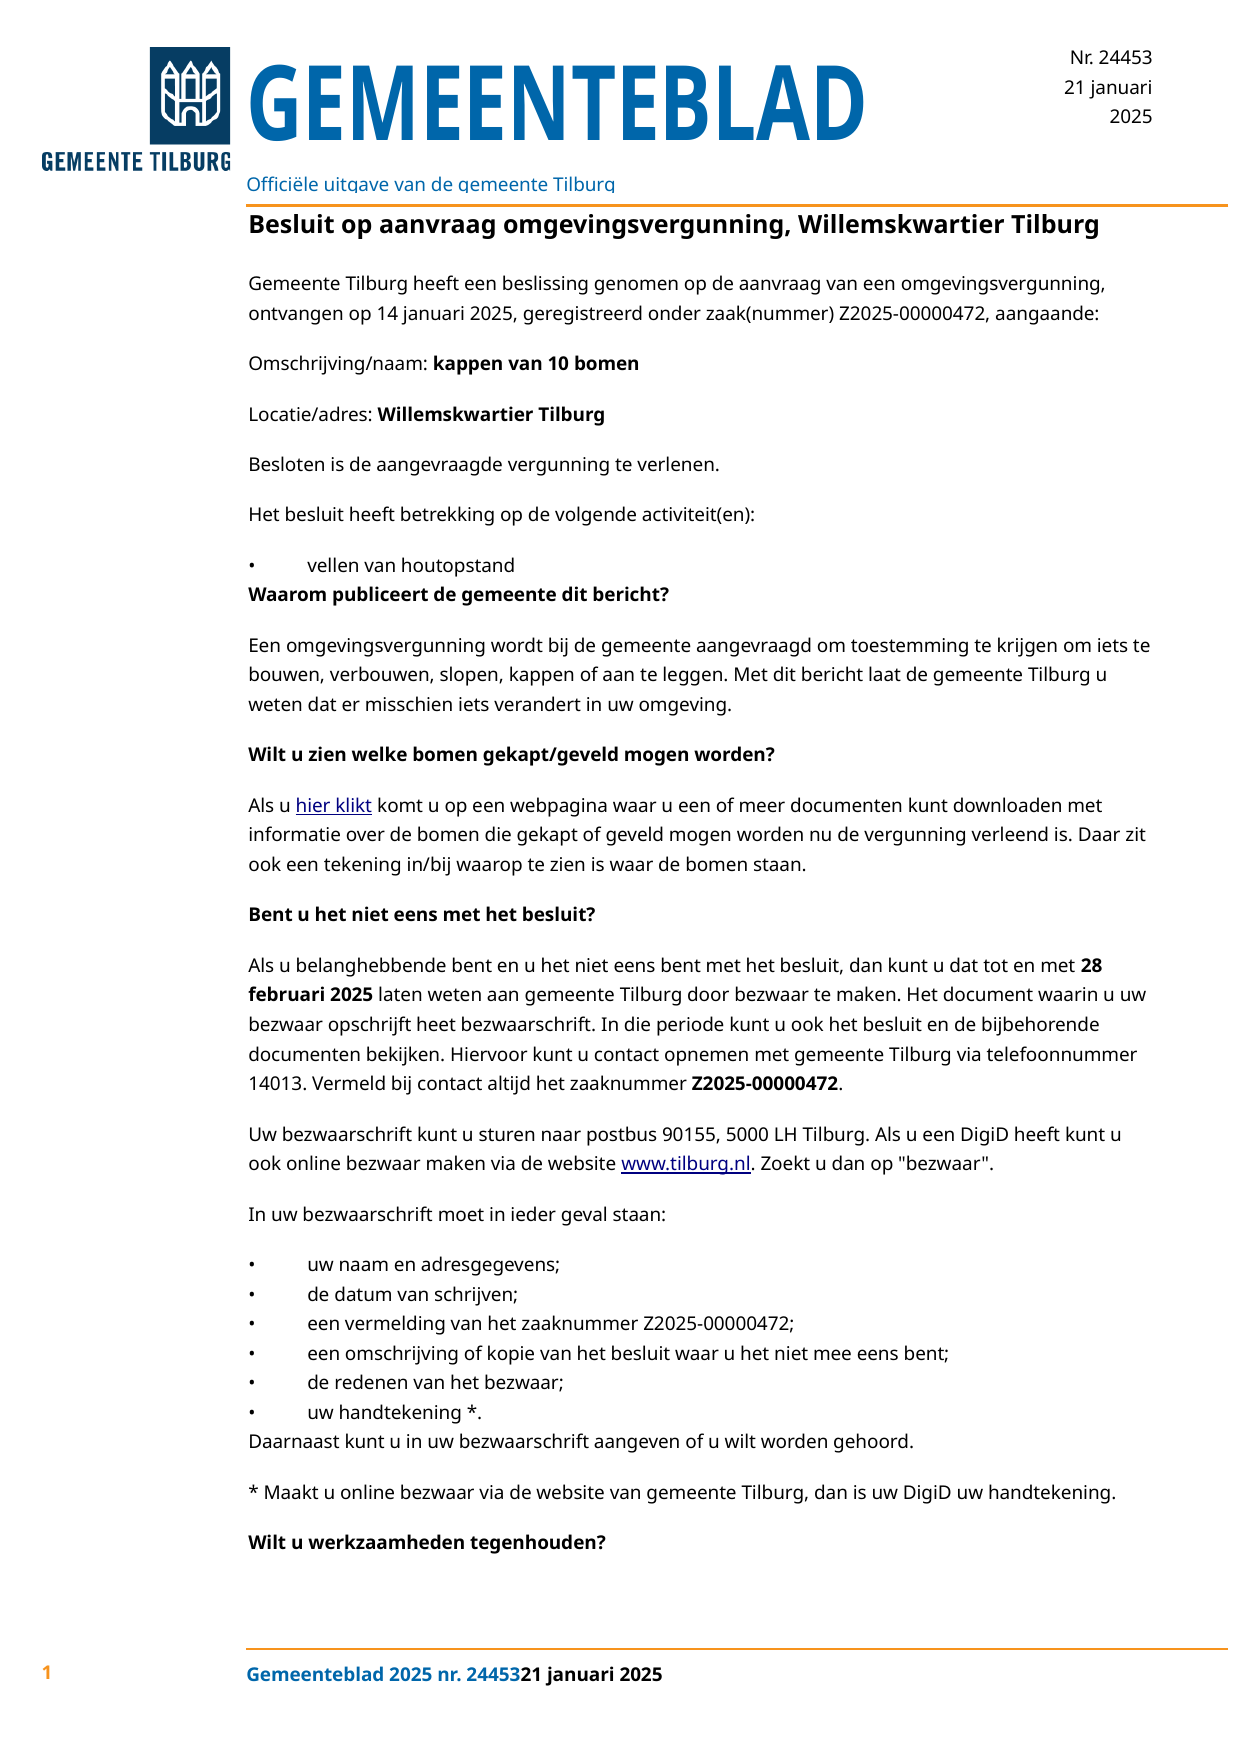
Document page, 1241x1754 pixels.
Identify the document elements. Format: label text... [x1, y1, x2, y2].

text Locatie/adres: Willemskwartier Tilburg [248, 401, 1152, 426]
text Het besluit heeft betrekking op de volgende activiteit(en): [248, 502, 1152, 527]
list een vermelding van het zaaknummer Z2025-00000472; [248, 1310, 1152, 1336]
text Wilt u werkzaamheden tegenhouden? [248, 1529, 1152, 1555]
text Besluit op aanvraag omgevingsvergunning, Willemskwartier Tilburg [248, 207, 1152, 241]
text Bent u het niet eens met het besluit? [248, 902, 1152, 927]
list de redenen van het bezwaar; [248, 1369, 1152, 1395]
text Als u belanghebbende bent en u het niet eens bent met het besluit, dan kunt u dat tot en met 28 februari 2025 laten weten aan gemeente Tilburg door bezwaar te maken. Het document waarin u uw bezwaar opschrijft heet bezwaarschrift. In die periode kunt u ook het besluit en de bijbehorende documenten bekijken. Hiervoor kunt u contact opnemen met gemeente Tilburg via telefoonnummer 14013. Vermeld bij contact altijd het zaaknummer Z2025-00000472. [248, 952, 1152, 1096]
list uw naam en adresgegevens; [248, 1251, 1152, 1277]
text Een omgevingsvergunning wordt bij de gemeente aangevraagd om toestemming te krijgen om iets te bouwen, verbouwen, slopen, kappen of aan te leggen. Met dit bericht laat de gemeente Tilburg u weten dat er misschien iets verandert in uw omgeving. [248, 632, 1152, 717]
picture [41, 47, 231, 172]
text Omschrijving/naam: kappen van 10 bomen [248, 350, 1152, 376]
text Waarom publiceert de gemeente dit bericht? [248, 582, 1152, 607]
text In uw bezwaarschrift moet in ieder geval staan: [248, 1201, 1152, 1226]
list de datum van schrijven; [248, 1281, 1152, 1306]
text Gemeente Tilburg heeft een beslissing genomen op de aanvraag van een omgevingsvergunning, ontvangen op 14 januari 2025, geregistreerd onder zaak(nummer) Z2025-00000472, aangaande: [248, 270, 1152, 326]
text Besloten is de aangevraagde vergunning te verlenen. [248, 451, 1152, 477]
text * Maakt u online bezwaar via de website van gemeente Tilburg, dan is uw DigiD uw handtekening. [248, 1479, 1152, 1505]
text Als u hier klikt komt u op een webpagina waar u een of meer documenten kunt downloaden met informatie over de bomen die gekapt of geveld mogen worden nu de vergunning verleend is. Daar zit ook een tekening in/bij waarop te zien is waar de bomen staan. [248, 792, 1152, 877]
text Wilt u zien welke bomen gekapt/geveld mogen worden? [248, 742, 1152, 767]
list een omschrijving of kopie van het besluit waar u het niet mee eens bent; [248, 1340, 1152, 1366]
list vellen van houtopstand [248, 552, 1152, 578]
text Uw bezwaarschrift kunt u sturen naar postbus 90155, 5000 LH Tilburg. Als u een DigiD heeft kunt u ook online bezwaar maken via de website www.tilburg.nl. Zoekt u dan op "bezwaar". [248, 1121, 1152, 1176]
text Daarnaast kunt u in uw bezwaarschrift aangeven of u wilt worden gehoord. [248, 1429, 1152, 1454]
list uw handtekening *. [248, 1399, 1152, 1425]
